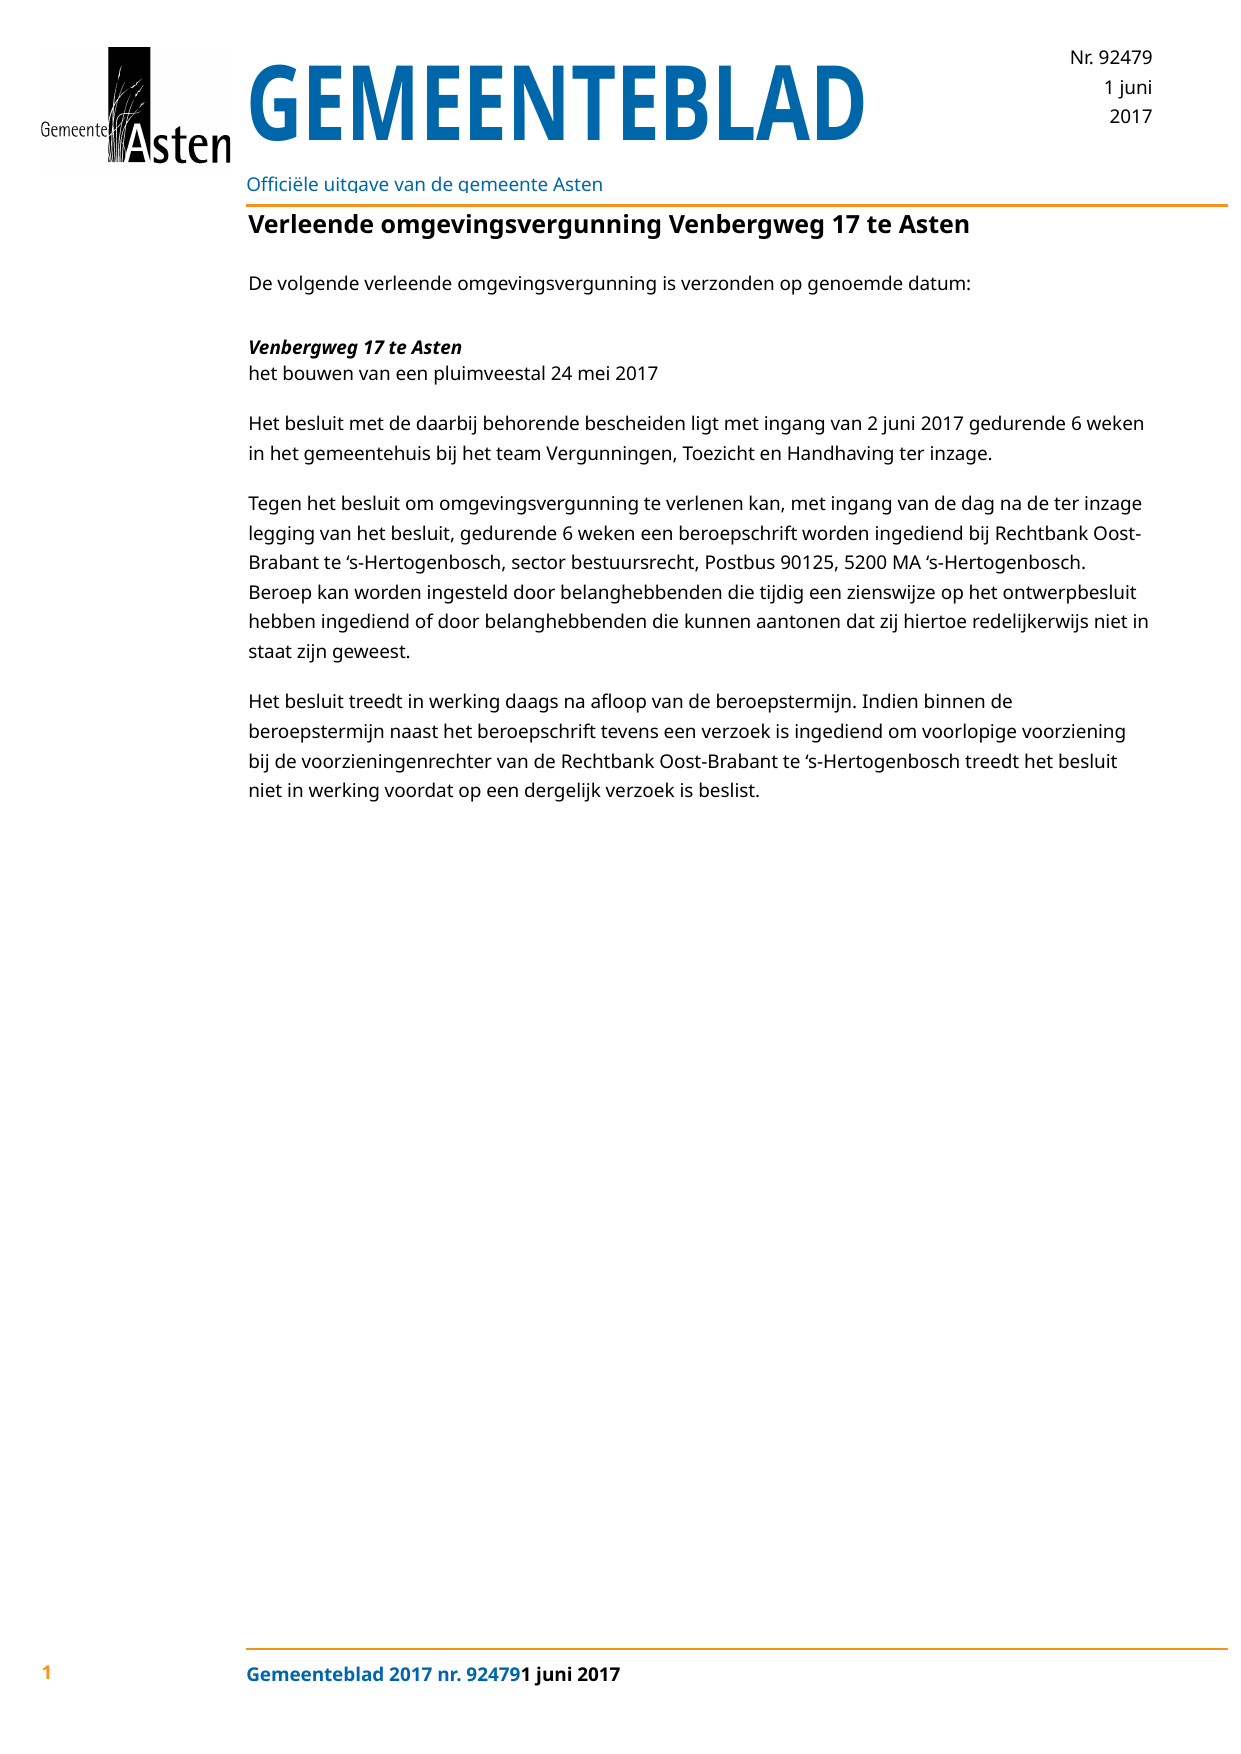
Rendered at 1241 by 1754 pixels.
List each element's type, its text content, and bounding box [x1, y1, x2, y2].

text het bouwen van een pluimveestal 24 mei 2017 [248, 360, 1152, 386]
picture [41, 47, 231, 172]
text Het besluit treedt in werking daags na afloop van de beroepstermijn. Indien binnen de beroepstermijn naast het beroepschrift tevens een verzoek is ingediend om voorlopige voorziening bij de voorzieningenrechter van de Rechtbank Oost-Brabant te ‘s-Hertogenbosch treedt het besluit niet in werking voordat op een dergelijk verzoek is beslist. [248, 689, 1152, 803]
text Verleende omgevingsvergunning Venbergweg 17 te Asten [248, 207, 1152, 241]
text De volgende verleende omgevingsvergunning is verzonden op genoemde datum: [248, 270, 1152, 296]
text Tegen het besluit om omgevingsvergunning te verlenen kan, met ingang van de dag na de ter inzage legging van het besluit, gedurende 6 weken een beroepschrift worden ingediend bij Rechtbank Oost-Brabant te ‘s-Hertogenbosch, sector bestuursrecht, Postbus 90125, 5200 MA ‘s-Hertogenbosch. Beroep kan worden ingesteld door belanghebbenden die tijdig een zienswijze op het ontwerpbesluit hebben ingediend of door belanghebbenden die kunnen aantonen dat zij hiertoe redelijkerwijs niet in staat zijn geweest. [248, 490, 1152, 664]
text Venbergweg 17 te Asten [248, 334, 1152, 360]
text Het besluit met de daarbij behorende bescheiden ligt met ingang van 2 juni 2017 gedurende 6 weken in het gemeentehuis bij het team Vergunningen, Toezicht en Handhaving ter inzage. [248, 410, 1152, 466]
